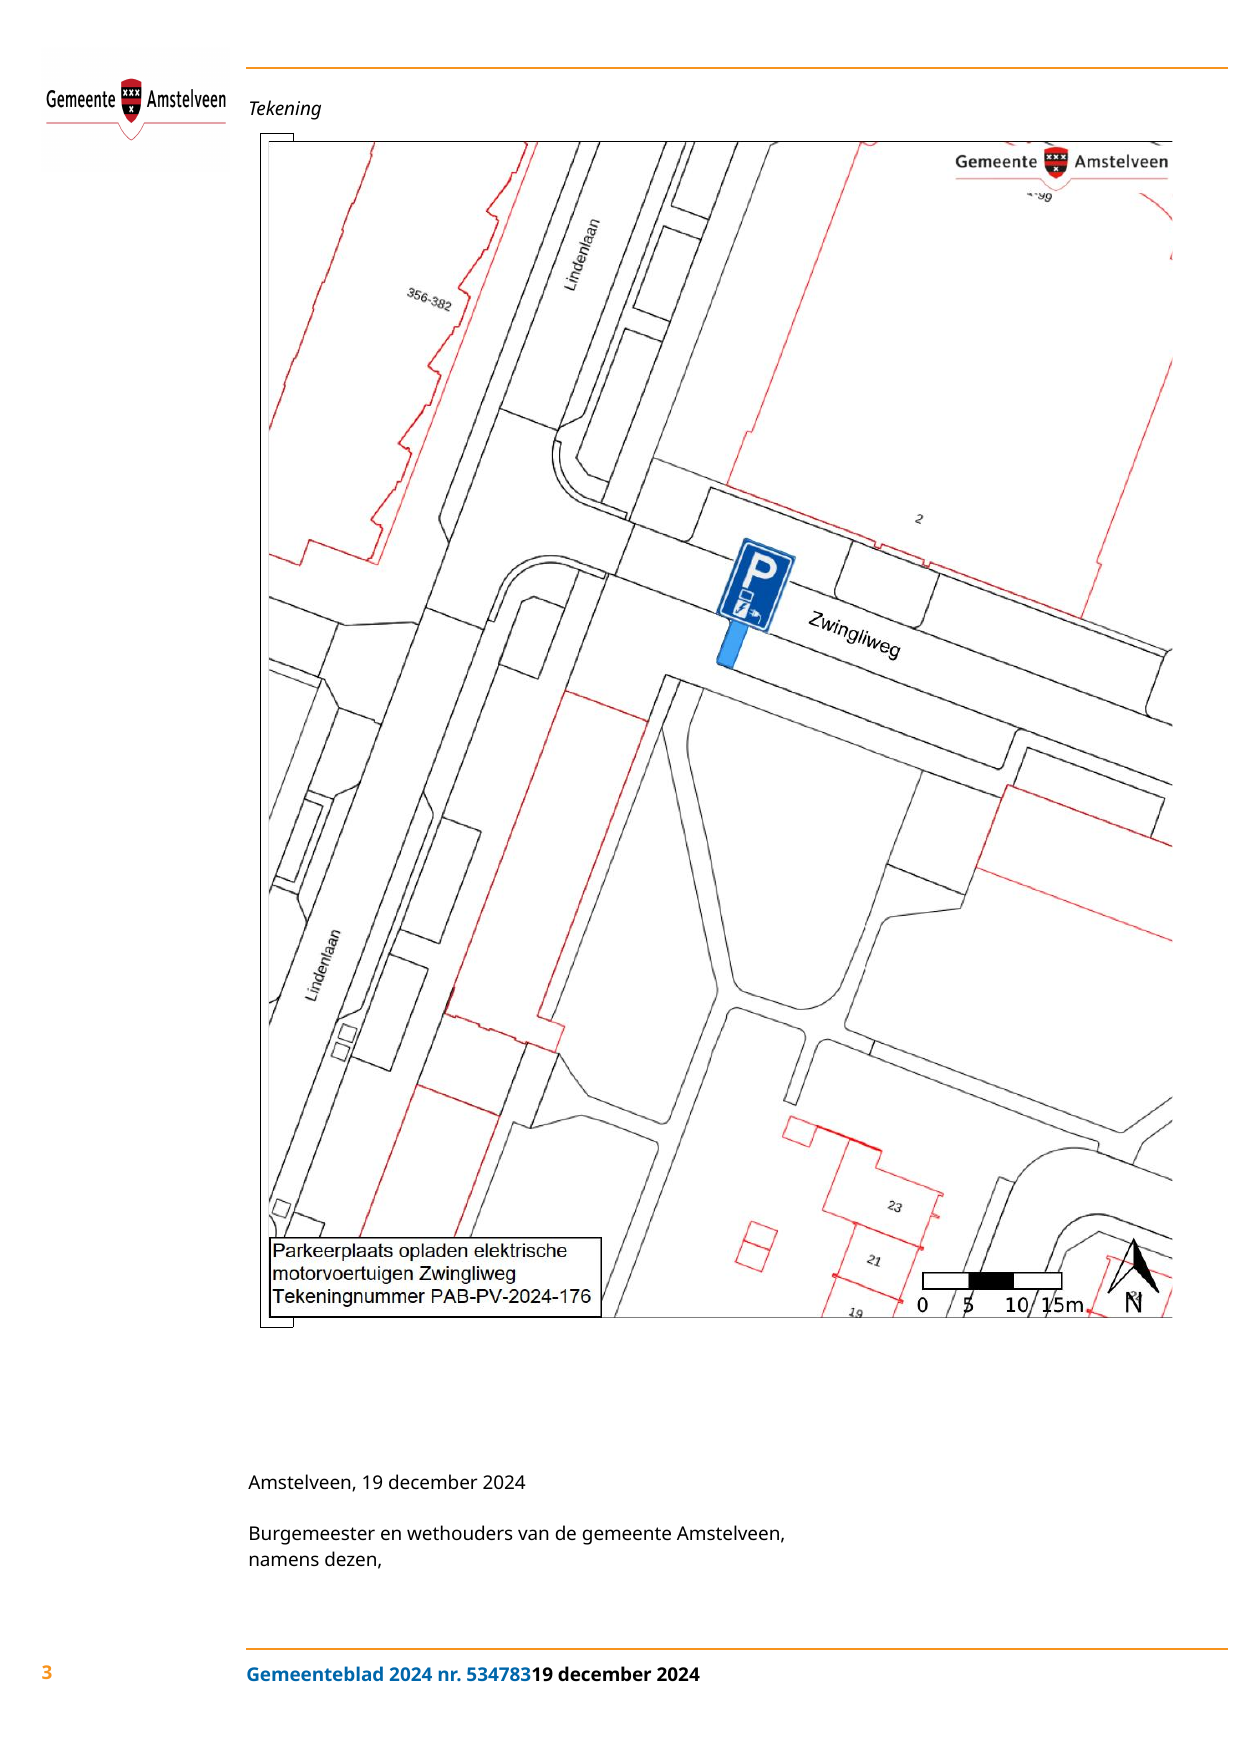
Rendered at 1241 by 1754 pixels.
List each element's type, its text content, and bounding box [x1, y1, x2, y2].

picture [268, 141, 1173, 1318]
picture [41, 47, 231, 172]
text namens dezen, [248, 1546, 1152, 1572]
text Burgemeester en wethouders van de gemeente Amstelveen, [248, 1521, 1152, 1546]
text Amstelveen, 19 december 2024 [248, 1469, 1152, 1495]
text Tekening [248, 95, 1152, 121]
